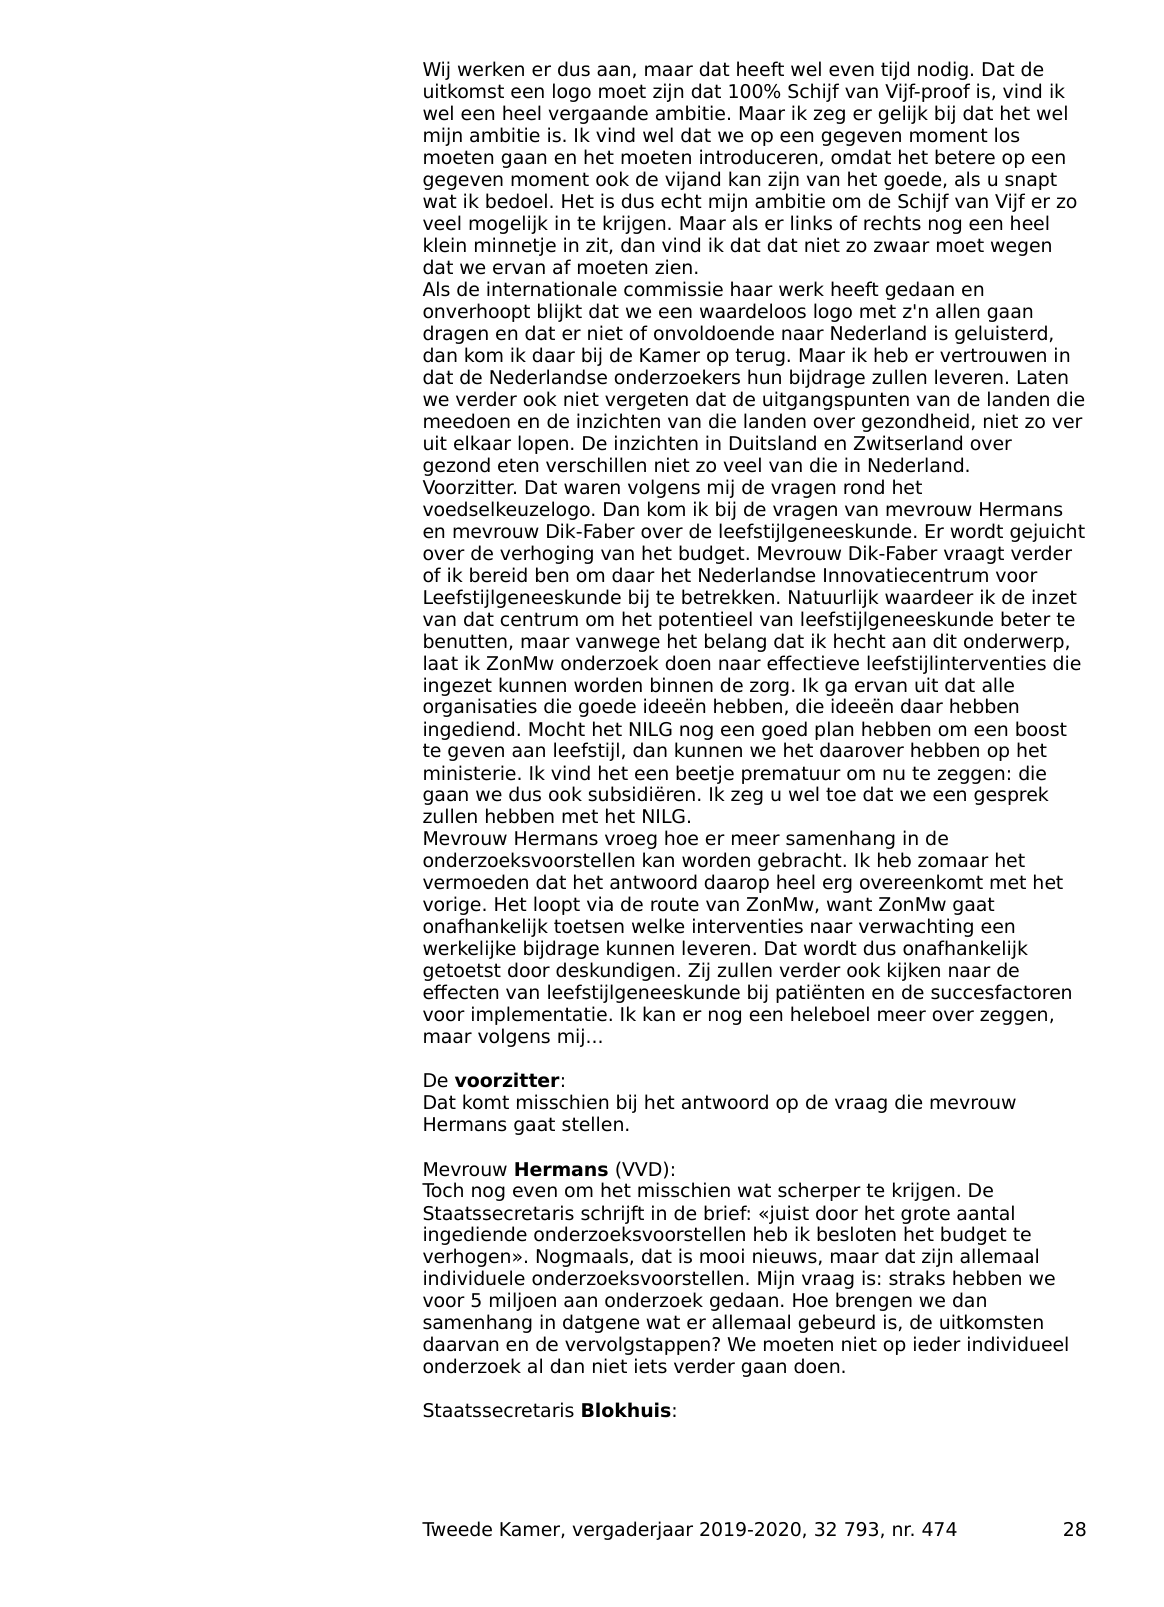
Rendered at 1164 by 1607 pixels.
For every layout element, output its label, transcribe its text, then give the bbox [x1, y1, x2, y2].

text Dat komt misschien bij het antwoord op de vraag die mevrouw Hermans gaat stellen. [422, 1092, 1087, 1136]
text Toch nog even om het misschien wat scherper te krijgen. De Staatssecretaris schrijft in de brief: «juist door het grote aantal ingediende onderzoeksvoorstellen heb ik besloten het budget te verhogen». Nogmaals, dat is mooi nieuws, maar dat zijn allemaal individuele onderzoeksvoorstellen. Mijn vraag is: straks hebben we voor 5 miljoen aan onderzoek gedaan. Hoe brengen we dan samenhang in datgene wat er allemaal gebeurd is, de uitkomsten daarvan en de vervolgstappen? We moeten niet op ieder individueel onderzoek al dan niet iets verder gaan doen. [422, 1180, 1087, 1378]
text Mevrouw Hermans (VVD): [422, 1158, 1087, 1180]
text Voorzitter. Dat waren volgens mij de vragen rond het voedselkeuzelogo. Dan kom ik bij de vragen van mevrouw Hermans en mevrouw Dik-Faber over de leefstijlgeneeskunde. Er wordt gejuicht over de verhoging van het budget. Mevrouw Dik-Faber vraagt verder of ik bereid ben om daar het Nederlandse Innovatiecentrum voor Leefstijlgeneeskunde bij te betrekken. Natuurlijk waardeer ik de inzet van dat centrum om het potentieel van leefstijlgeneeskunde beter te benutten, maar vanwege het belang dat ik hecht aan dit onderwerp, laat ik ZonMw onderzoek doen naar effectieve leefstijlinterventies die ingezet kunnen worden binnen de zorg. Ik ga ervan uit dat alle organisaties die goede ideeën hebben, die ideeën daar hebben ingediend. Mocht het NILG nog een goed plan hebben om een boost te geven aan leefstijl, dan kunnen we het daarover hebben op het ministerie. Ik vind het een beetje prematuur om nu te zeggen: die gaan we dus ook subsidiëren. Ik zeg u wel toe dat we een gesprek zullen hebben met het NILG. [422, 477, 1087, 828]
text Mevrouw Hermans vroeg hoe er meer samenhang in de onderzoeksvoorstellen kan worden gebracht. Ik heb zomaar het vermoeden dat het antwoord daarop heel erg overeenkomt met het vorige. Het loopt via de route van ZonMw, want ZonMw gaat onafhankelijk toetsen welke interventies naar verwachting een werkelijke bijdrage kunnen leveren. Dat wordt dus onafhankelijk getoetst door deskundigen. Zij zullen verder ook kijken naar de effecten van leefstijlgeneeskunde bij patiënten en de succesfactoren voor implementatie. Ik kan er nog een heleboel meer over zeggen, maar volgens mij... [422, 828, 1087, 1048]
text De voorzitter: [422, 1070, 1087, 1092]
text Wij werken er dus aan, maar dat heeft wel even tijd nodig. Dat de uitkomst een logo moet zijn dat 100% Schijf van Vijf-proof is, vind ik wel een heel vergaande ambitie. Maar ik zeg er gelijk bij dat het wel mijn ambitie is. Ik vind wel dat we op een gegeven moment los moeten gaan en het moeten introduceren, omdat het betere op een gegeven moment ook de vijand kan zijn van het goede, als u snapt wat ik bedoel. Het is dus echt mijn ambitie om de Schijf van Vijf er zo veel mogelijk in te krijgen. Maar als er links of rechts nog een heel klein minnetje in zit, dan vind ik dat dat niet zo zwaar moet wegen dat we ervan af moeten zien. [422, 59, 1087, 279]
text Als de internationale commissie haar werk heeft gedaan en onverhoopt blijkt dat we een waardeloos logo met z'n allen gaan dragen en dat er niet of onvoldoende naar Nederland is geluisterd, dan kom ik daar bij de Kamer op terug. Maar ik heb er vertrouwen in dat de Nederlandse onderzoekers hun bijdrage zullen leveren. Laten we verder ook niet vergeten dat de uitgangspunten van de landen die meedoen en de inzichten van die landen over gezondheid, niet zo ver uit elkaar lopen. De inzichten in Duitsland en Zwitserland over gezond eten verschillen niet zo veel van die in Nederland. [422, 279, 1087, 477]
text Staatssecretaris Blokhuis: [422, 1400, 1087, 1422]
